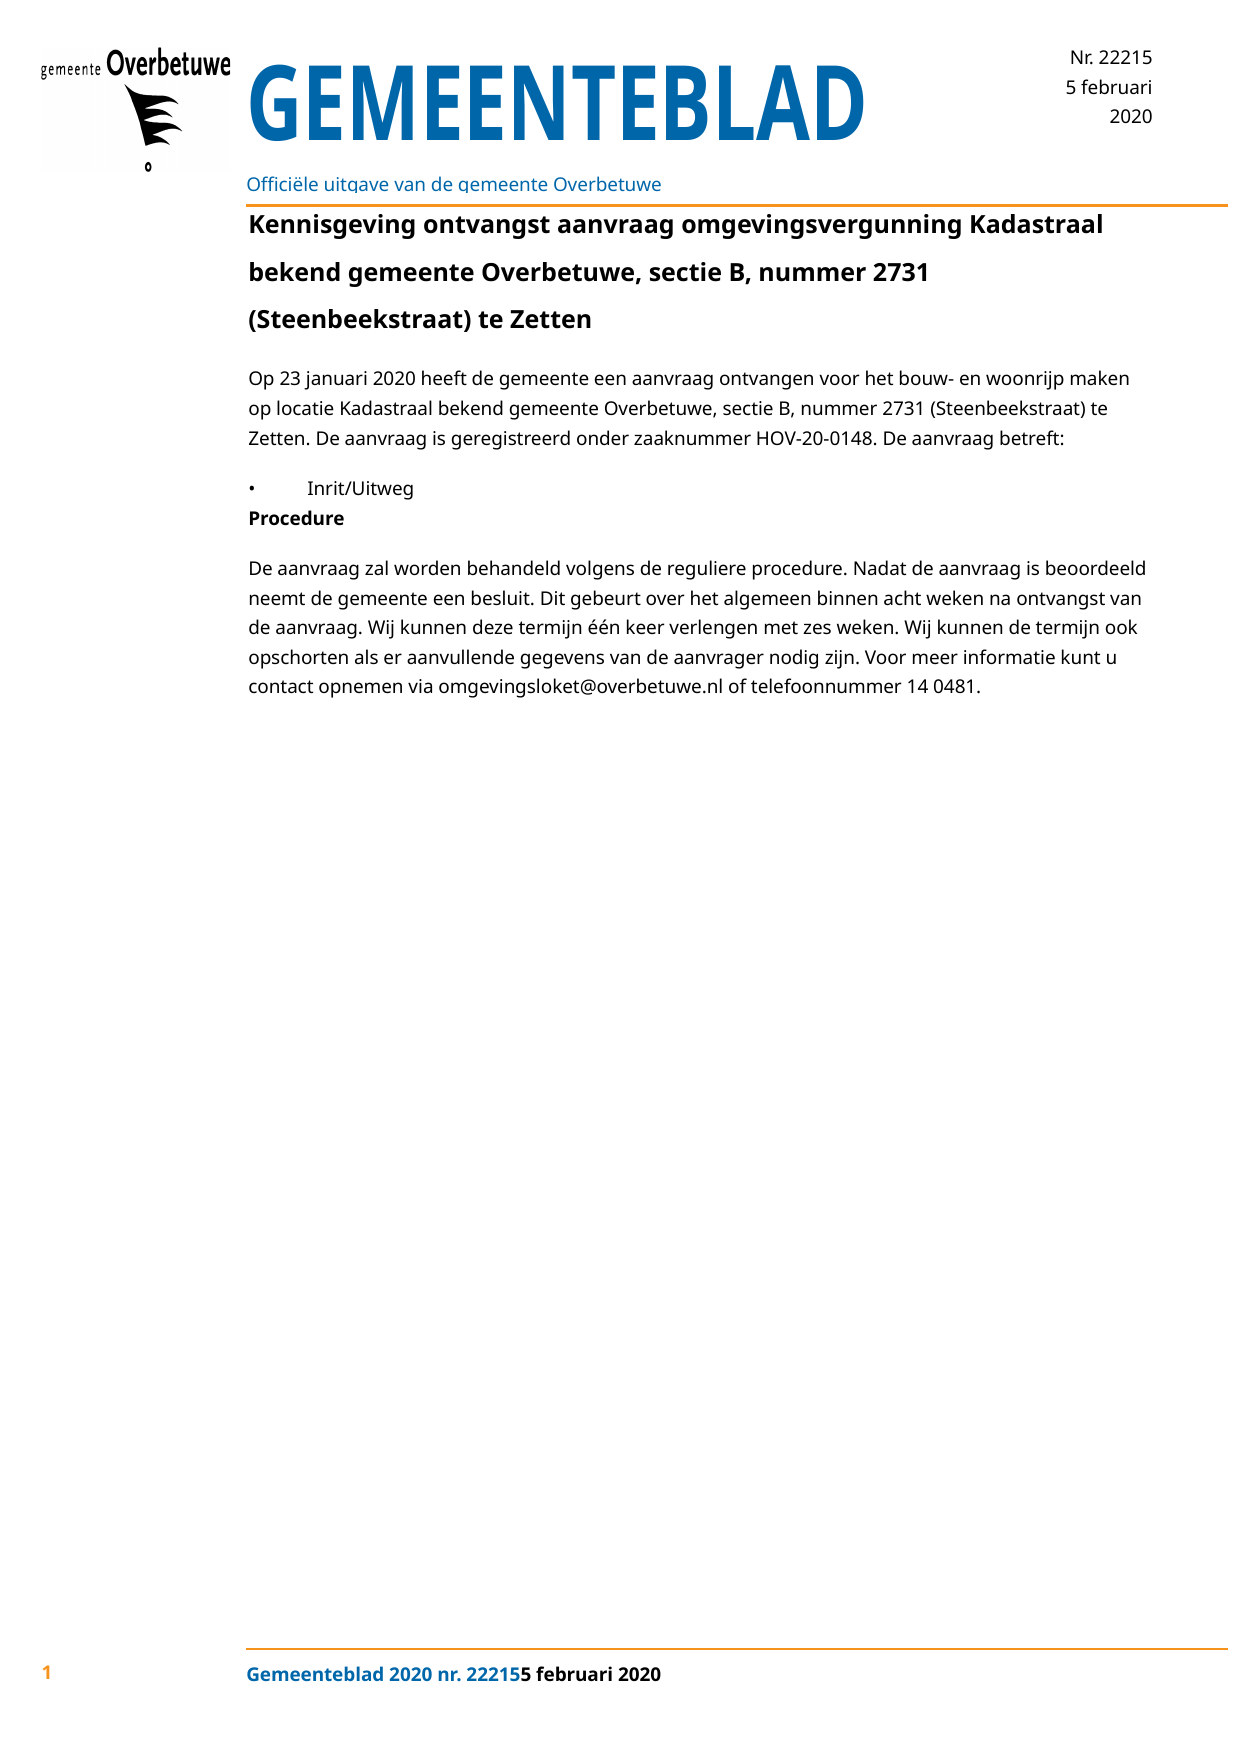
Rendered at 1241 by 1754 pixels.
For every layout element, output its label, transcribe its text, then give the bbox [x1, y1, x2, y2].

text De aanvraag zal worden behandeld volgens de reguliere procedure. Nadat de aanvraag is beoordeeld neemt de gemeente een besluit. Dit gebeurt over het algemeen binnen acht weken na ontvangst van de aanvraag. Wij kunnen deze termijn één keer verlengen met zes weken. Wij kunnen de termijn ook opschorten als er aanvullende gegevens van de aanvrager nodig zijn. Voor meer informatie kunt u contact opnemen via omgevingsloket@overbetuwe.nl of telefoonnummer 14 0481. [248, 555, 1152, 699]
text Op 23 januari 2020 heeft de gemeente een aanvraag ontvangen voor het bouw- en woonrijp maken op locatie Kadastraal bekend gemeente Overbetuwe, sectie B, nummer 2731 (Steenbeekstraat) te Zetten. De aanvraag is geregistreerd onder zaaknummer HOV-20-0148. De aanvraag betreft: [248, 366, 1152, 450]
text Procedure [248, 505, 1152, 530]
picture [41, 47, 231, 172]
list Inrit/Uitweg [248, 475, 1152, 501]
text Kennisgeving ontvangst aanvraag omgevingsvergunning Kadastraal bekend gemeente Overbetuwe, sectie B, nummer 2731 (Steenbeekstraat) te Zetten [248, 207, 1152, 336]
